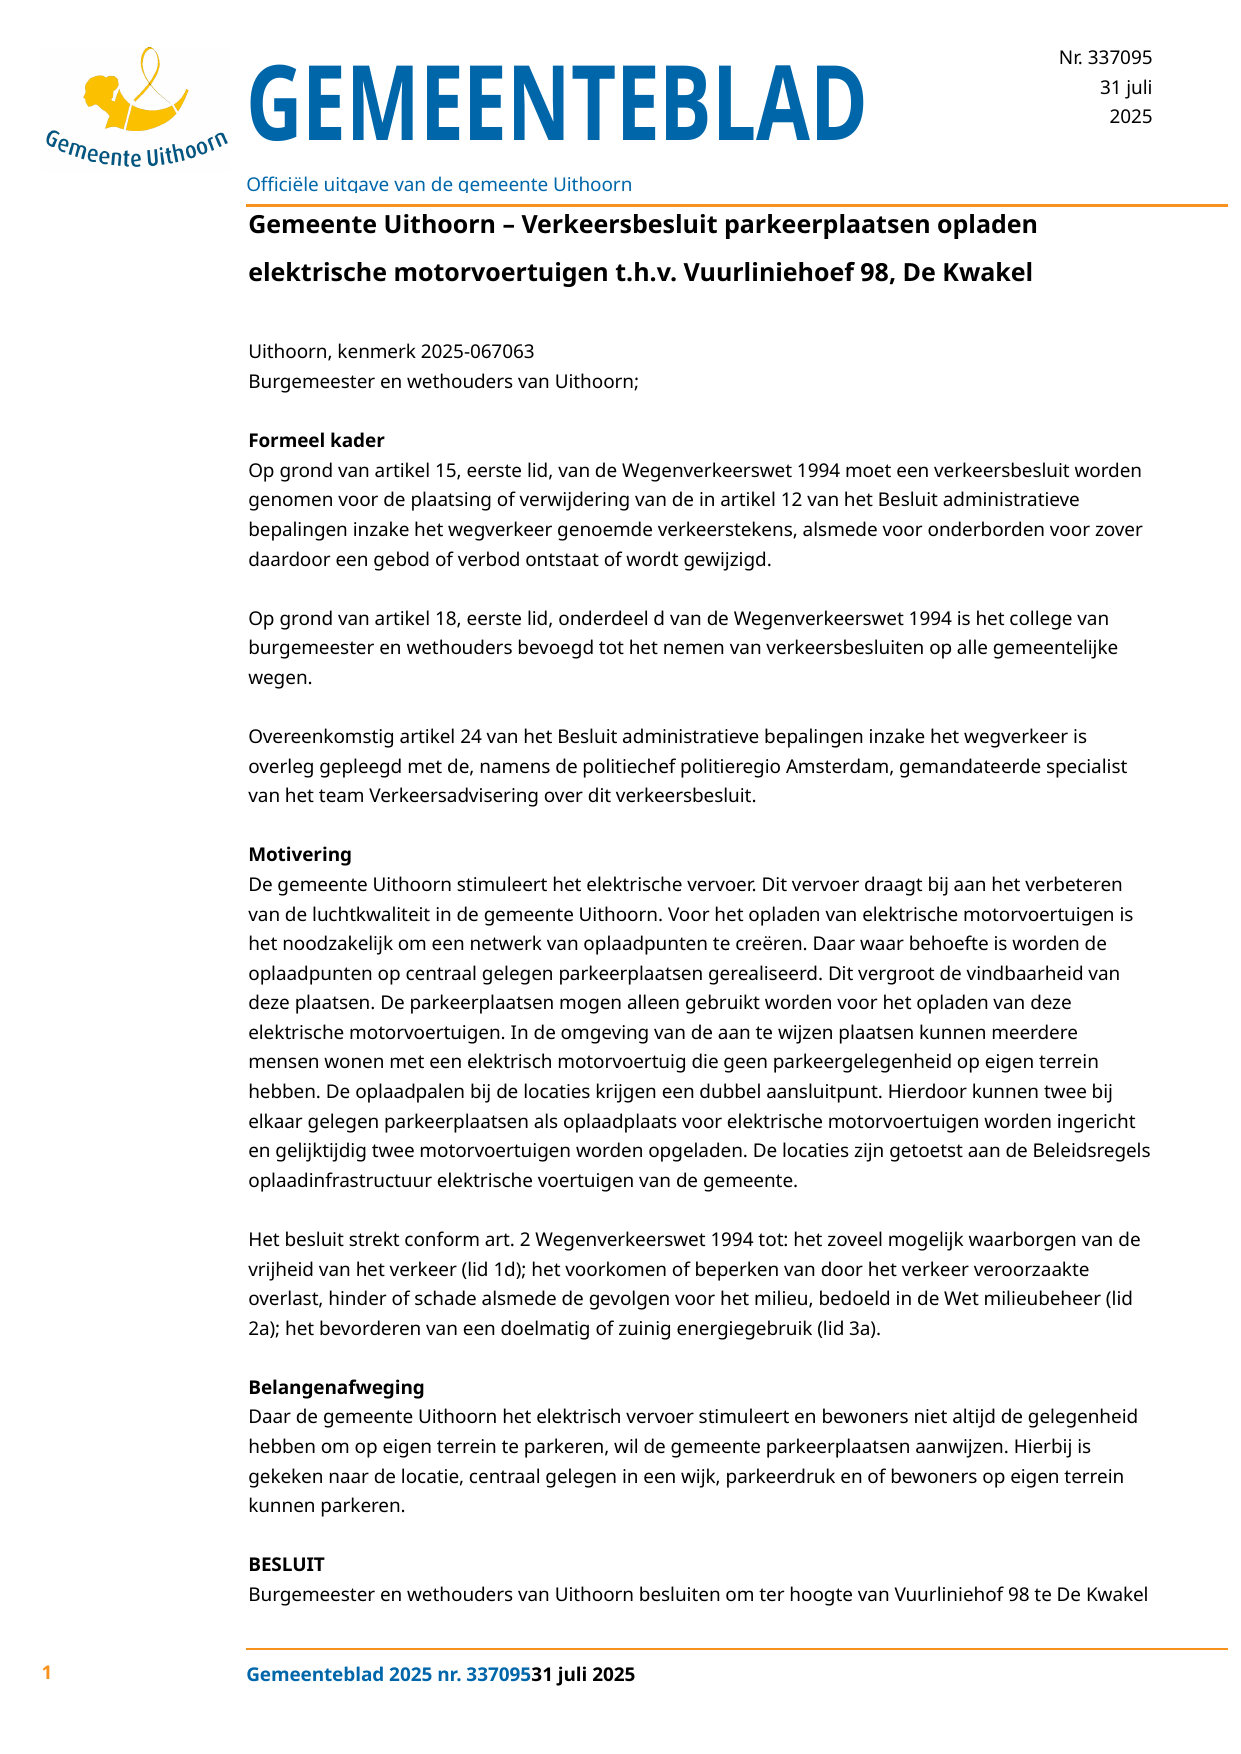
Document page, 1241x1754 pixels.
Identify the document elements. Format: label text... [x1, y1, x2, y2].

text BESLUIT [248, 1552, 1152, 1577]
text De gemeente Uithoorn stimuleert het elektrische vervoer. Dit vervoer draagt bij aan het verbeteren van de luchtkwaliteit in de gemeente Uithoorn. Voor het opladen van elektrische motorvoertuigen is het noodzakelijk om een netwerk van oplaadpunten te creëren. Daar waar behoefte is worden de oplaadpunten op centraal gelegen parkeerplaatsen gerealiseerd. Dit vergroot de vindbaarheid van deze plaatsen. De parkeerplaatsen mogen alleen gebruikt worden voor het opladen van deze elektrische motorvoertuigen. In de omgeving van de aan te wijzen plaatsen kunnen meerdere mensen wonen met een elektrisch motorvoertuig die geen parkeergelegenheid op eigen terrein hebben. De oplaadpalen bij de locaties krijgen een dubbel aansluitpunt. Hierdoor kunnen twee bij elkaar gelegen parkeerplaatsen als oplaadplaats voor elektrische motorvoertuigen worden ingericht en gelijktijdig twee motorvoertuigen worden opgeladen. De locaties zijn getoetst aan de Beleidsregels oplaadinfrastructuur elektrische voertuigen van de gemeente. [248, 871, 1152, 1193]
text Op grond van artikel 15, eerste lid, van de Wegenverkeerswet 1994 moet een verkeersbesluit worden genomen voor de plaatsing of verwijdering van de in artikel 12 van het Besluit administratieve bepalingen inzake het wegverkeer genoemde verkeerstekens, alsmede voor onderborden voor zover daardoor een gebod of verbod ontstaat of wordt gewijzigd. [248, 457, 1152, 571]
text Overeenkomstig artikel 24 van het Besluit administratieve bepalingen inzake het wegverkeer is overleg gepleegd met de, namens de politiechef politieregio Amsterdam, gemandateerde specialist van het team Verkeersadvisering over dit verkeersbesluit. [248, 723, 1152, 808]
text Belangenafweging [248, 1374, 1152, 1400]
text Gemeente Uithoorn – Verkeersbesluit parkeerplaatsen opladen elektrische motorvoertuigen t.h.v. Vuurliniehoef 98, De Kwakel [248, 207, 1152, 288]
text Het besluit strekt conform art. 2 Wegenverkeerswet 1994 tot: het zoveel mogelijk waarborgen van de vrijheid van het verkeer (lid 1d); het voorkomen of beperken van door het verkeer veroorzaakte overlast, hinder of schade alsmede de gevolgen voor het milieu, bedoeld in de Wet milieubeheer (lid 2a); het bevorderen van een doelmatig of zuinig energiegebruik (lid 3a). [248, 1226, 1152, 1341]
text Burgemeester en wethouders van Uithoorn; [248, 368, 1152, 394]
picture [41, 47, 231, 172]
text Op grond van artikel 18, eerste lid, onderdeel d van de Wegenverkeerswet 1994 is het college van burgemeester en wethouders bevoegd tot het nemen van verkeersbesluiten op alle gemeentelijke wegen. [248, 605, 1152, 690]
text Motivering [248, 842, 1152, 867]
text Uithoorn, kenmerk 2025-067063 [248, 339, 1152, 364]
text Burgemeester en wethouders van Uithoorn besluiten om ter hoogte van Vuurliniehof 98 te De Kwakel [248, 1581, 1152, 1607]
text Daar de gemeente Uithoorn het elektrisch vervoer stimuleert en bewoners niet altijd de gelegenheid hebben om op eigen terrein te parkeren, wil de gemeente parkeerplaatsen aanwijzen. Hierbij is gekeken naar de locatie, centraal gelegen in een wijk, parkeerdruk en of bewoners op eigen terrein kunnen parkeren. [248, 1404, 1152, 1518]
text Formeel kader [248, 427, 1152, 453]
